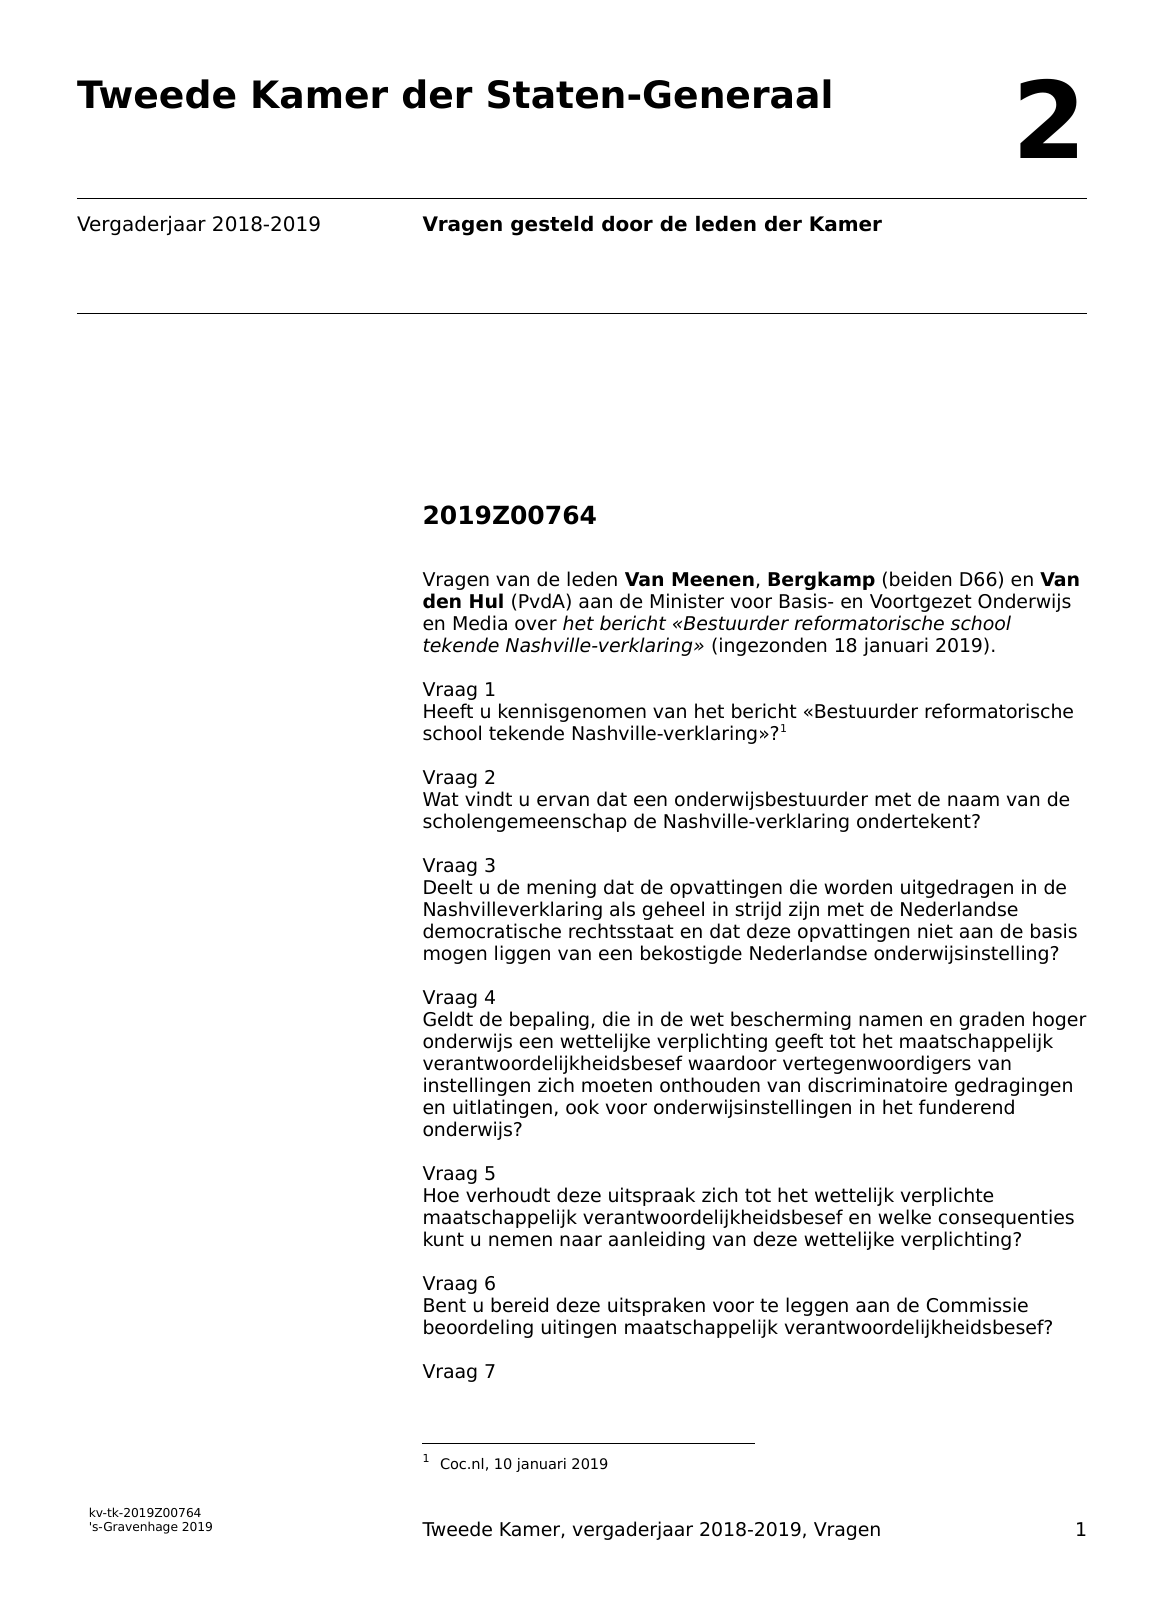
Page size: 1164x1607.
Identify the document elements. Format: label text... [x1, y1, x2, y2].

table_header Tweede Kamer der Staten-Generaal [77, 59, 886, 198]
text Coc.nl, 10 januari 2019 [422, 1452, 1087, 1474]
text Wat vindt u ervan dat een onderwijsbestuurder met de naam van de scholengemeenschap de Nashville-verklaring ondertekent? [422, 789, 1087, 833]
text Geldt de bepaling, die in de wet bescherming namen en graden hoger onderwijs een wettelijke verplichting geeft tot het maatschappelijk verantwoordelijkheidsbesef waardoor vertegenwoordigers van instellingen zich moeten onthouden van discriminatoire gedragingen en uitlatingen, ook voor onderwijsinstellingen in het funderend onderwijs? [422, 1009, 1087, 1141]
table_cell Vragen gesteld door de leden der Kamer [422, 199, 1087, 313]
text Hoe verhoudt deze uitspraak zich tot het wettelijk verplichte maatschappelijk verantwoordelijkheidsbesef en welke consequenties kunt u nemen naar aanleiding van deze wettelijke verplichting? [422, 1185, 1087, 1251]
text Vraag 7 [422, 1361, 1087, 1383]
text Vraag 2 [422, 767, 1087, 789]
text Vraag 5 [422, 1163, 1087, 1185]
text Heeft u kennisgenomen van het bericht «Bestuurder reformatorische school tekende Nashville-verklaring»? [422, 701, 1087, 745]
table_header 2 [886, 59, 1087, 198]
text 's-Gravenhage 2019 [88, 1520, 323, 1534]
text kv-tk-2019Z00764 [88, 1506, 323, 1520]
table_cell Vergaderjaar 2018-2019 [77, 199, 422, 313]
text 2019Z00764 [422, 501, 1087, 531]
text Vragen van de leden Van Meenen, Bergkamp (beiden D66) en Van den Hul (PvdA) aan de Minister voor Basis- en Voortgezet Onderwijs en Media over het bericht «Bestuurder reformatorische school tekende Nashville-verklaring» (ingezonden 18 januari 2019). [422, 569, 1087, 657]
text Vraag 4 [422, 987, 1087, 1009]
text Vraag 6 [422, 1273, 1087, 1295]
text Vraag 1 [422, 679, 1087, 701]
text Bent u bereid deze uitspraken voor te leggen aan de Commissie beoordeling uitingen maatschappelijk verantwoordelijkheidsbesef? [422, 1295, 1087, 1339]
text Deelt u de mening dat de opvattingen die worden uitgedragen in de Nashvilleverklaring als geheel in strijd zijn met de Nederlandse democratische rechtsstaat en dat deze opvattingen niet aan de basis mogen liggen van een bekostigde Nederlandse onderwijsinstelling? [422, 877, 1087, 965]
text Vraag 3 [422, 855, 1087, 877]
